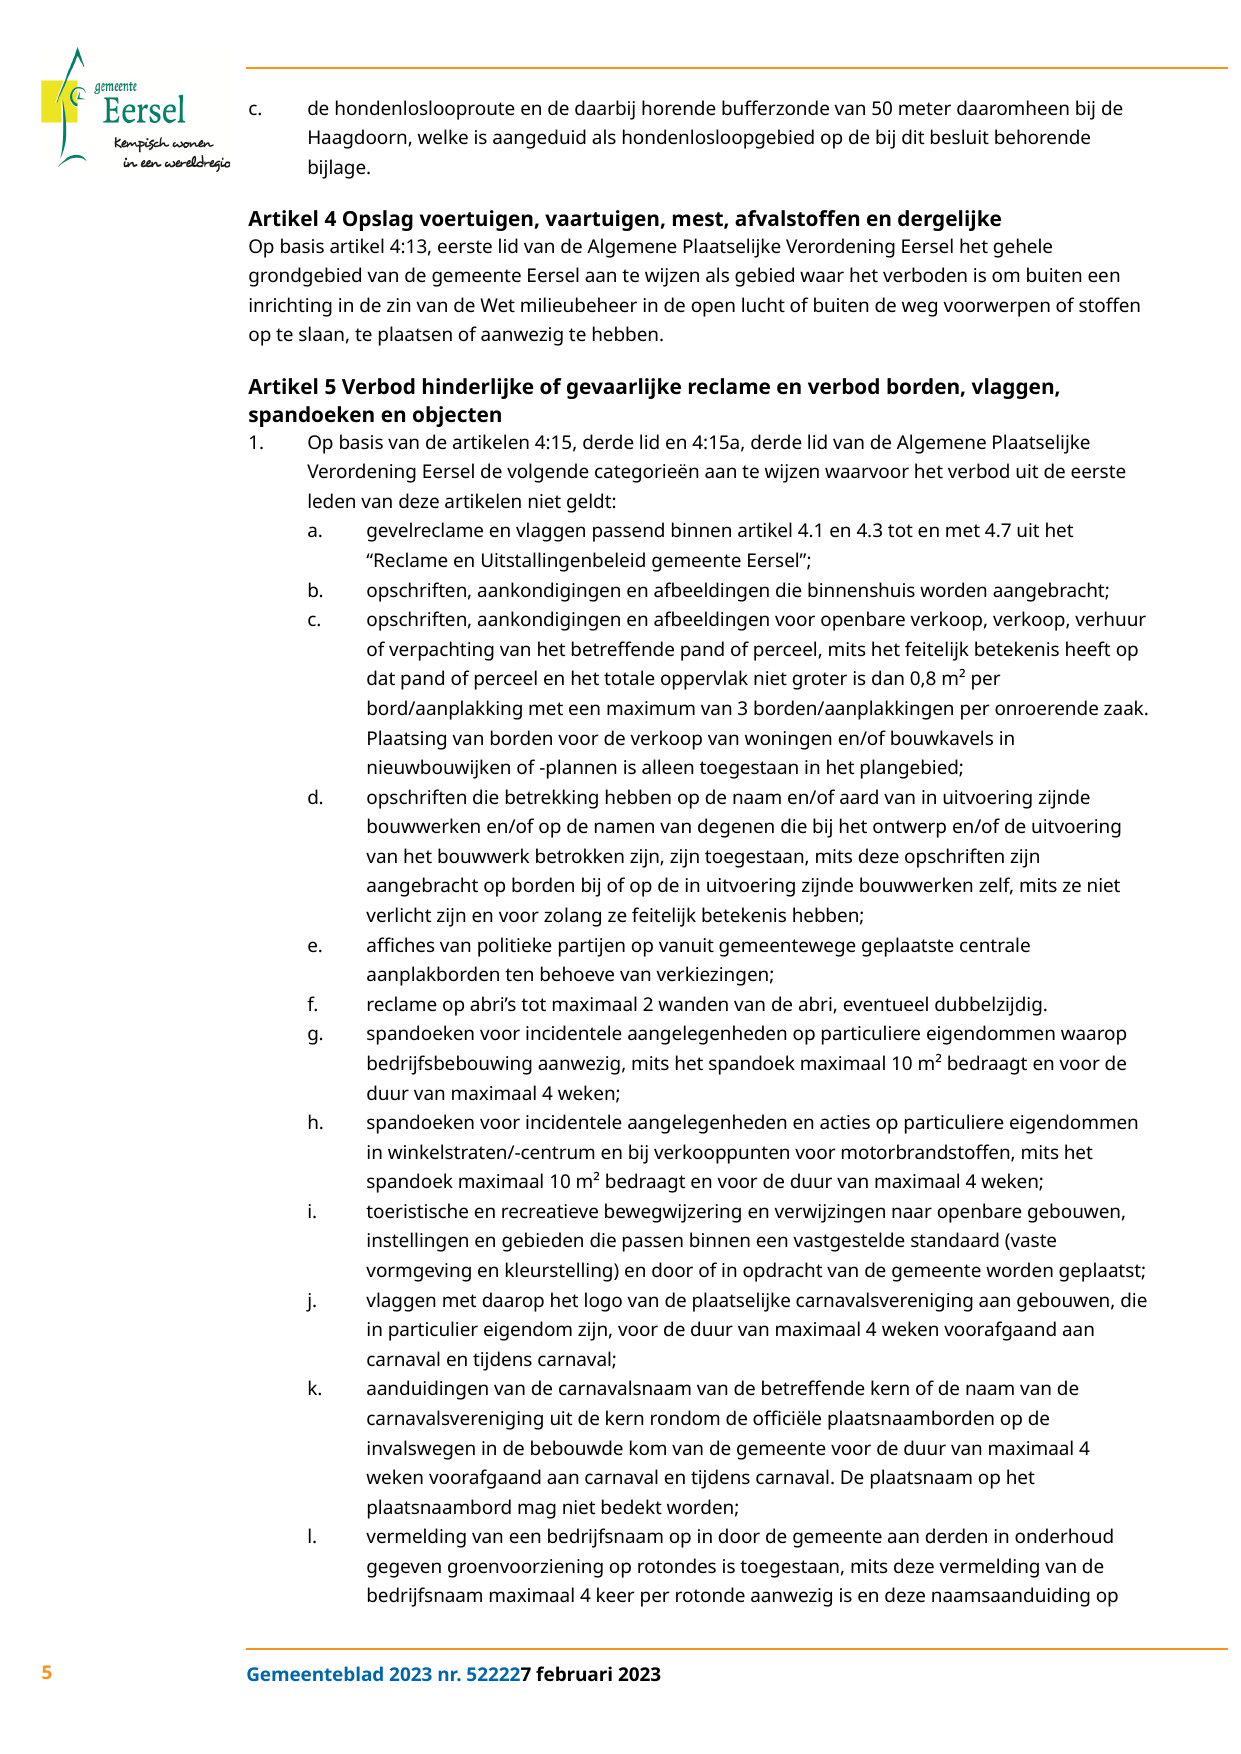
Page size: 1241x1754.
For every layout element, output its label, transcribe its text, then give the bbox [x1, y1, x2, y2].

list toeristische en recreatieve bewegwijzering en verwijzingen naar openbare gebouwen, instellingen en gebieden die passen binnen een vastgestelde standaard (vaste vormgeving en kleurstelling) en door of in opdracht van de gemeente worden geplaatst; [307, 1198, 1152, 1283]
list affiches van politieke partijen op vanuit gemeentewege geplaatste centrale aanplakborden ten behoeve van verkiezingen; [307, 932, 1152, 987]
text Artikel 4 Opslag voertuigen, vaartuigen, mest, afvalstoffen en dergelijke [248, 204, 1152, 233]
list spandoeken voor incidentele aangelegenheden op particuliere eigendommen waarop bedrijfsbebouwing aanwezig, mits het spandoek maximaal 10 m² bedraagt en voor de duur van maximaal 4 weken; [307, 1021, 1152, 1105]
list Op basis van de artikelen 4:15, derde lid en 4:15a, derde lid van de Algemene Plaatselijke Verordening Eersel de volgende categorieën aan te wijzen waarvoor het verbod uit de eerste leden van deze artikelen niet geldt: [248, 429, 1152, 514]
text Artikel 5 Verbod hinderlijke of gevaarlijke reclame en verbod borden, vlaggen, spandoeken en objecten [248, 372, 1152, 429]
list opschriften die betrekking hebben op de naam en/of aard van in uitvoering zijnde bouwwerken en/of op de namen van degenen die bij het ontwerp en/of de uitvoering van het bouwwerk betrokken zijn, zijn toegestaan, mits deze opschriften zijn aangebracht op borden bij of op de in uitvoering zijnde bouwwerken zelf, mits ze niet verlicht zijn en voor zolang ze feitelijk betekenis hebben; [307, 784, 1152, 928]
list opschriften, aankondigingen en afbeeldingen die binnenshuis worden aangebracht; [307, 577, 1152, 602]
list aanduidingen van de carnavalsnaam van de betreffende kern of de naam van de carnavalsvereniging uit de kern rondom de officiële plaatsnaamborden op de invalswegen in de bebouwde kom van de gemeente voor de duur van maximaal 4 weken voorafgaand aan carnaval en tijdens carnaval. De plaatsnaam op het plaatsnaambord mag niet bedekt worden; [307, 1376, 1152, 1519]
picture [41, 47, 231, 172]
list reclame op abri’s tot maximaal 2 wanden van de abri, eventueel dubbelzijdig. [307, 991, 1152, 1017]
list opschriften, aankondigingen en afbeeldingen voor openbare verkoop, verkoop, verhuur of verpachting van het betreffende pand of perceel, mits het feitelijk betekenis heeft op dat pand of perceel en het totale oppervlak niet groter is dan 0,8 m² per bord/aanplakking met een maximum van 3 borden/aanplakkingen per onroerende zaak. Plaatsing van borden voor de verkoop van woningen en/of bouwkavels in nieuwbouwijken of -plannen is alleen toegestaan in het plangebied; [307, 606, 1152, 780]
list de hondenloslooproute en de daarbij horende bufferzonde van 50 meter daaromheen bij de Haagdoorn, welke is aangeduid als hondenlosloopgebied op de bij dit besluit behorende bijlage. [248, 95, 1152, 180]
list spandoeken voor incidentele aangelegenheden en acties op particuliere eigendommen in winkelstraten/-centrum en bij verkooppunten voor motorbrandstoffen, mits het spandoek maximaal 10 m² bedraagt en voor de duur van maximaal 4 weken; [307, 1109, 1152, 1194]
list vlaggen met daarop het logo van de plaatselijke carnavalsvereniging aan gebouwen, die in particulier eigendom zijn, voor de duur van maximaal 4 weken voorafgaand aan carnaval en tijdens carnaval; [307, 1287, 1152, 1372]
text Op basis artikel 4:13, eerste lid van de Algemene Plaatselijke Verordening Eersel het gehele grondgebied van de gemeente Eersel aan te wijzen als gebied waar het verboden is om buiten een inrichting in de zin van de Wet milieubeheer in de open lucht of buiten de weg voorwerpen of stoffen op te slaan, te plaatsen of aanwezig te hebben. [248, 233, 1152, 347]
list vermelding van een bedrijfsnaam op in door de gemeente aan derden in onderhoud gegeven groenvoorziening op rotondes is toegestaan, mits deze vermelding van de bedrijfsnaam maximaal 4 keer per rotonde aanwezig is en deze naamsaanduiding op [307, 1523, 1152, 1608]
list gevelreclame en vlaggen passend binnen artikel 4.1 en 4.3 tot en met 4.7 uit het “Reclame en Uitstallingenbeleid gemeente Eersel”; [307, 518, 1152, 573]
